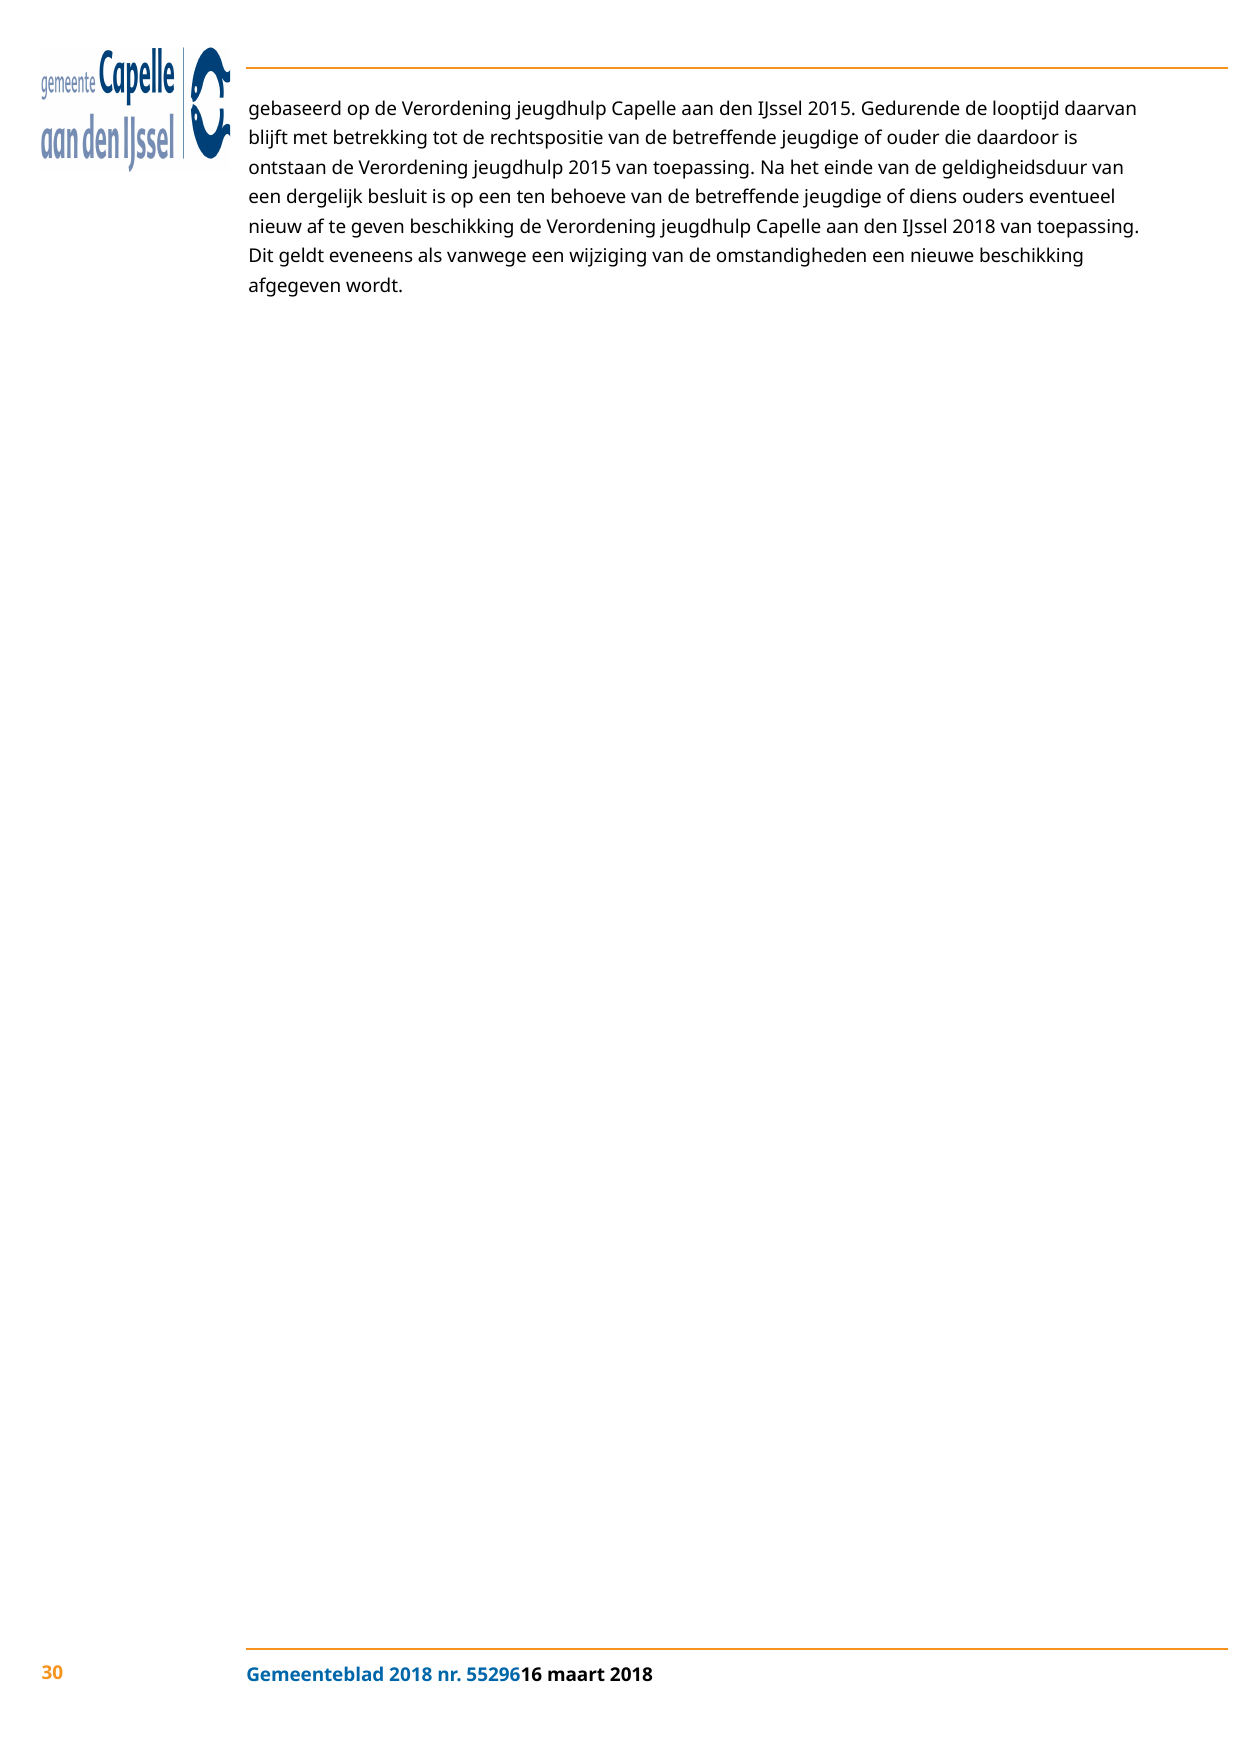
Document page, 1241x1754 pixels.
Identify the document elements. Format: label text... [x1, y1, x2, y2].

picture [41, 47, 231, 172]
text gebaseerd op de Verordening jeugdhulp Capelle aan den IJssel 2015. Gedurende de looptijd daarvan blijft met betrekking tot de rechtspositie van de betreffende jeugdige of ouder die daardoor is ontstaan de Verordening jeugdhulp 2015 van toepassing. Na het einde van de geldigheidsduur van een dergelijk besluit is op een ten behoeve van de betreffende jeugdige of diens ouders eventueel nieuw af te geven beschikking de Verordening jeugdhulp Capelle aan den IJssel 2018 van toepassing. Dit geldt eveneens als vanwege een wijziging van de omstandigheden een nieuwe beschikking afgegeven wordt. [248, 95, 1152, 298]
